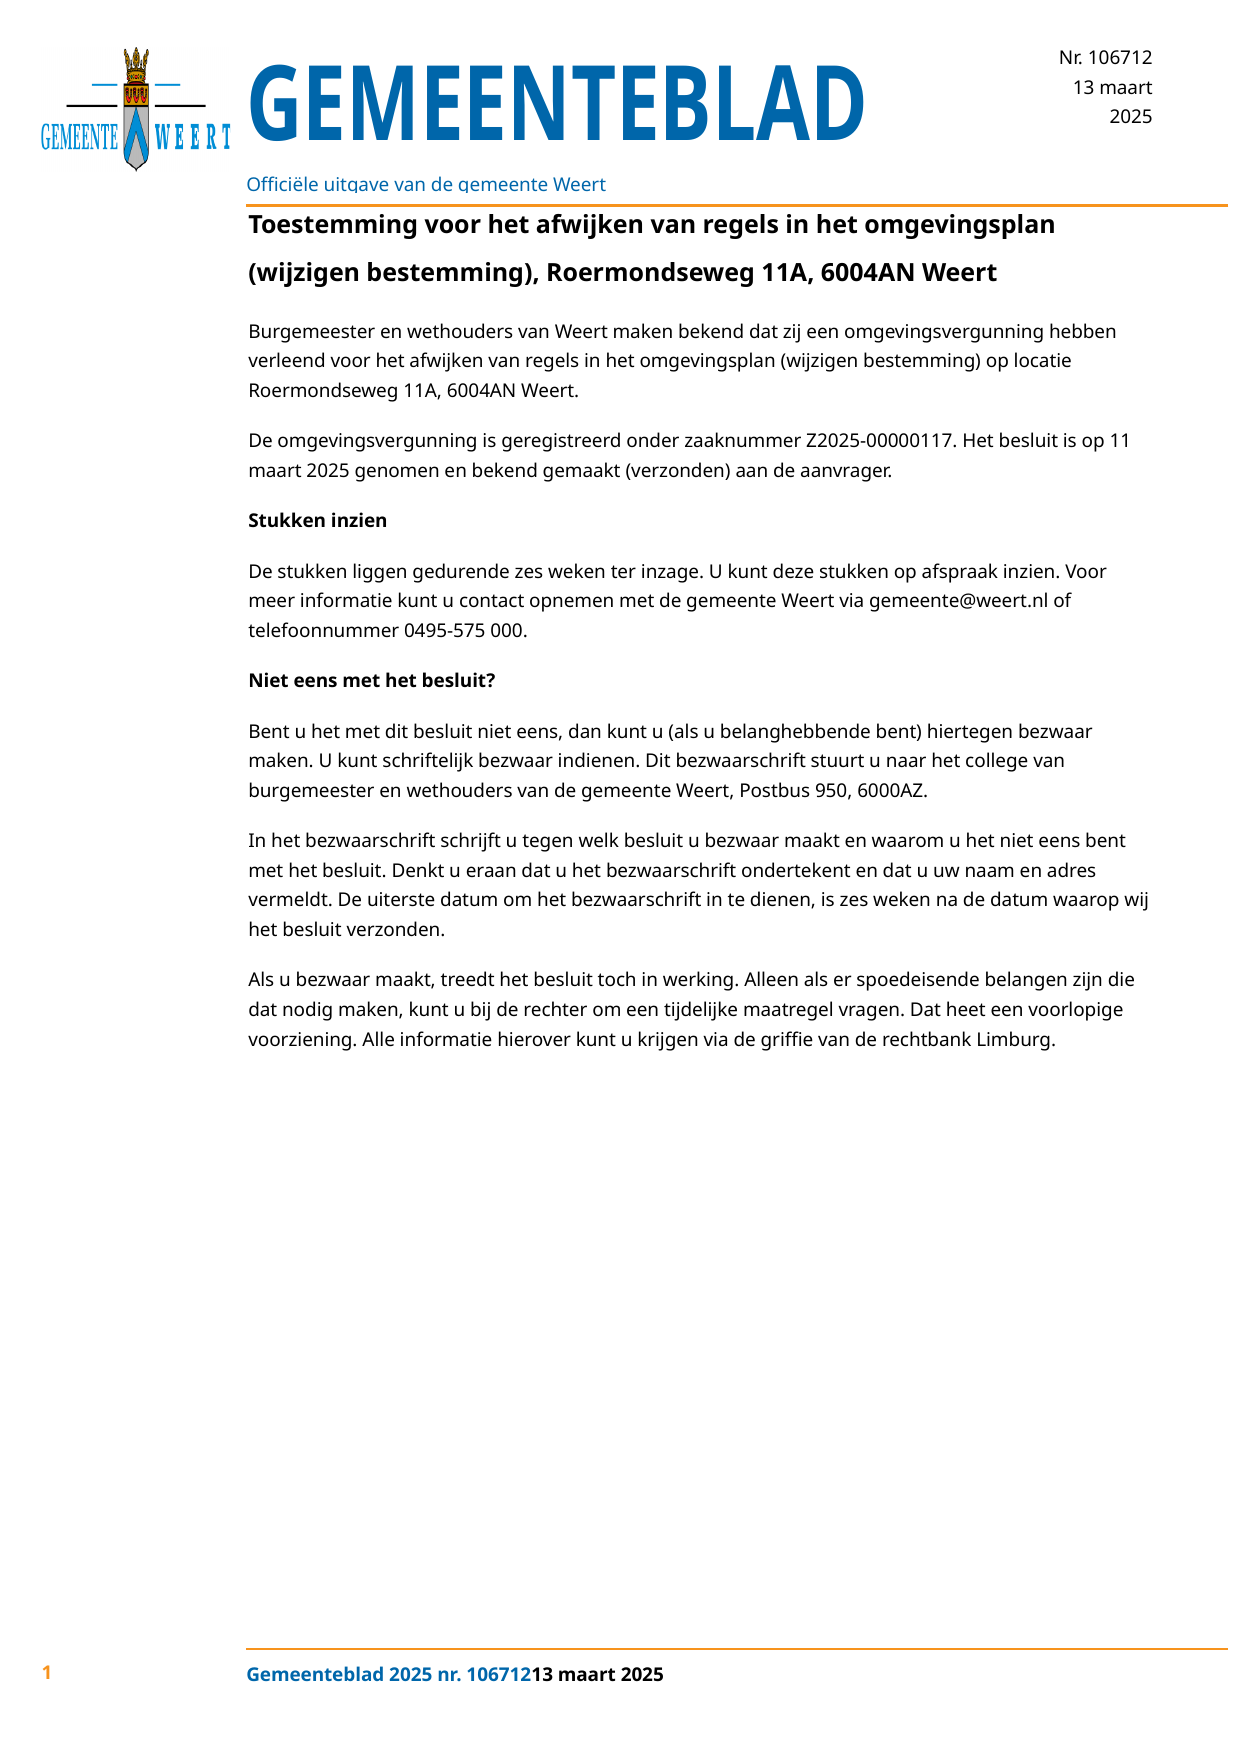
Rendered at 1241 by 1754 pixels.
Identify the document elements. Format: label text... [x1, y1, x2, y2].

text Toestemming voor het afwijken van regels in het omgevingsplan (wijzigen bestemming), Roermondseweg 11A, 6004AN Weert [248, 207, 1152, 288]
text Bent u het met dit besluit niet eens, dan kunt u (als u belanghebbende bent) hiertegen bezwaar maken. U kunt schriftelijk bezwaar indienen. Dit bezwaarschrift stuurt u naar het college van burgemeester en wethouders van de gemeente Weert, Postbus 950, 6000AZ. [248, 718, 1152, 803]
text Niet eens met het besluit? [248, 667, 1152, 693]
text Als u bezwaar maakt, treedt het besluit toch in werking. Alleen als er spoedeisende belangen zijn die dat nodig maken, kunt u bij de rechter om een tijdelijke maatregel vragen. Dat heet een voorlopige voorziening. Alle informatie hierover kunt u krijgen via de griffie van de rechtbank Limburg. [248, 967, 1152, 1052]
text Burgemeester en wethouders van Weert maken bekend dat zij een omgevingsvergunning hebben verleend voor het afwijken van regels in het omgevingsplan (wijzigen bestemming) op locatie Roermondseweg 11A, 6004AN Weert. [248, 318, 1152, 403]
text De omgevingsvergunning is geregistreerd onder zaaknummer Z2025-00000117. Het besluit is op 11 maart 2025 genomen en bekend gemaakt (verzonden) aan de aanvrager. [248, 427, 1152, 483]
text De stukken liggen gedurende zes weken ter inzage. U kunt deze stukken op afspraak inzien. Voor meer informatie kunt u contact opnemen met de gemeente Weert via gemeente@weert.nl of telefoonnummer 0495-575 000. [248, 558, 1152, 643]
picture [41, 47, 231, 172]
text Stukken inzien [248, 507, 1152, 533]
text In het bezwaarschrift schrijft u tegen welk besluit u bezwaar maakt en waarom u het niet eens bent met het besluit. Denkt u eraan dat u het bezwaarschrift ondertekent en dat u uw naam en adres vermeldt. De uiterste datum om het bezwaarschrift in te dienen, is zes weken na de datum waarop wij het besluit verzonden. [248, 827, 1152, 942]
